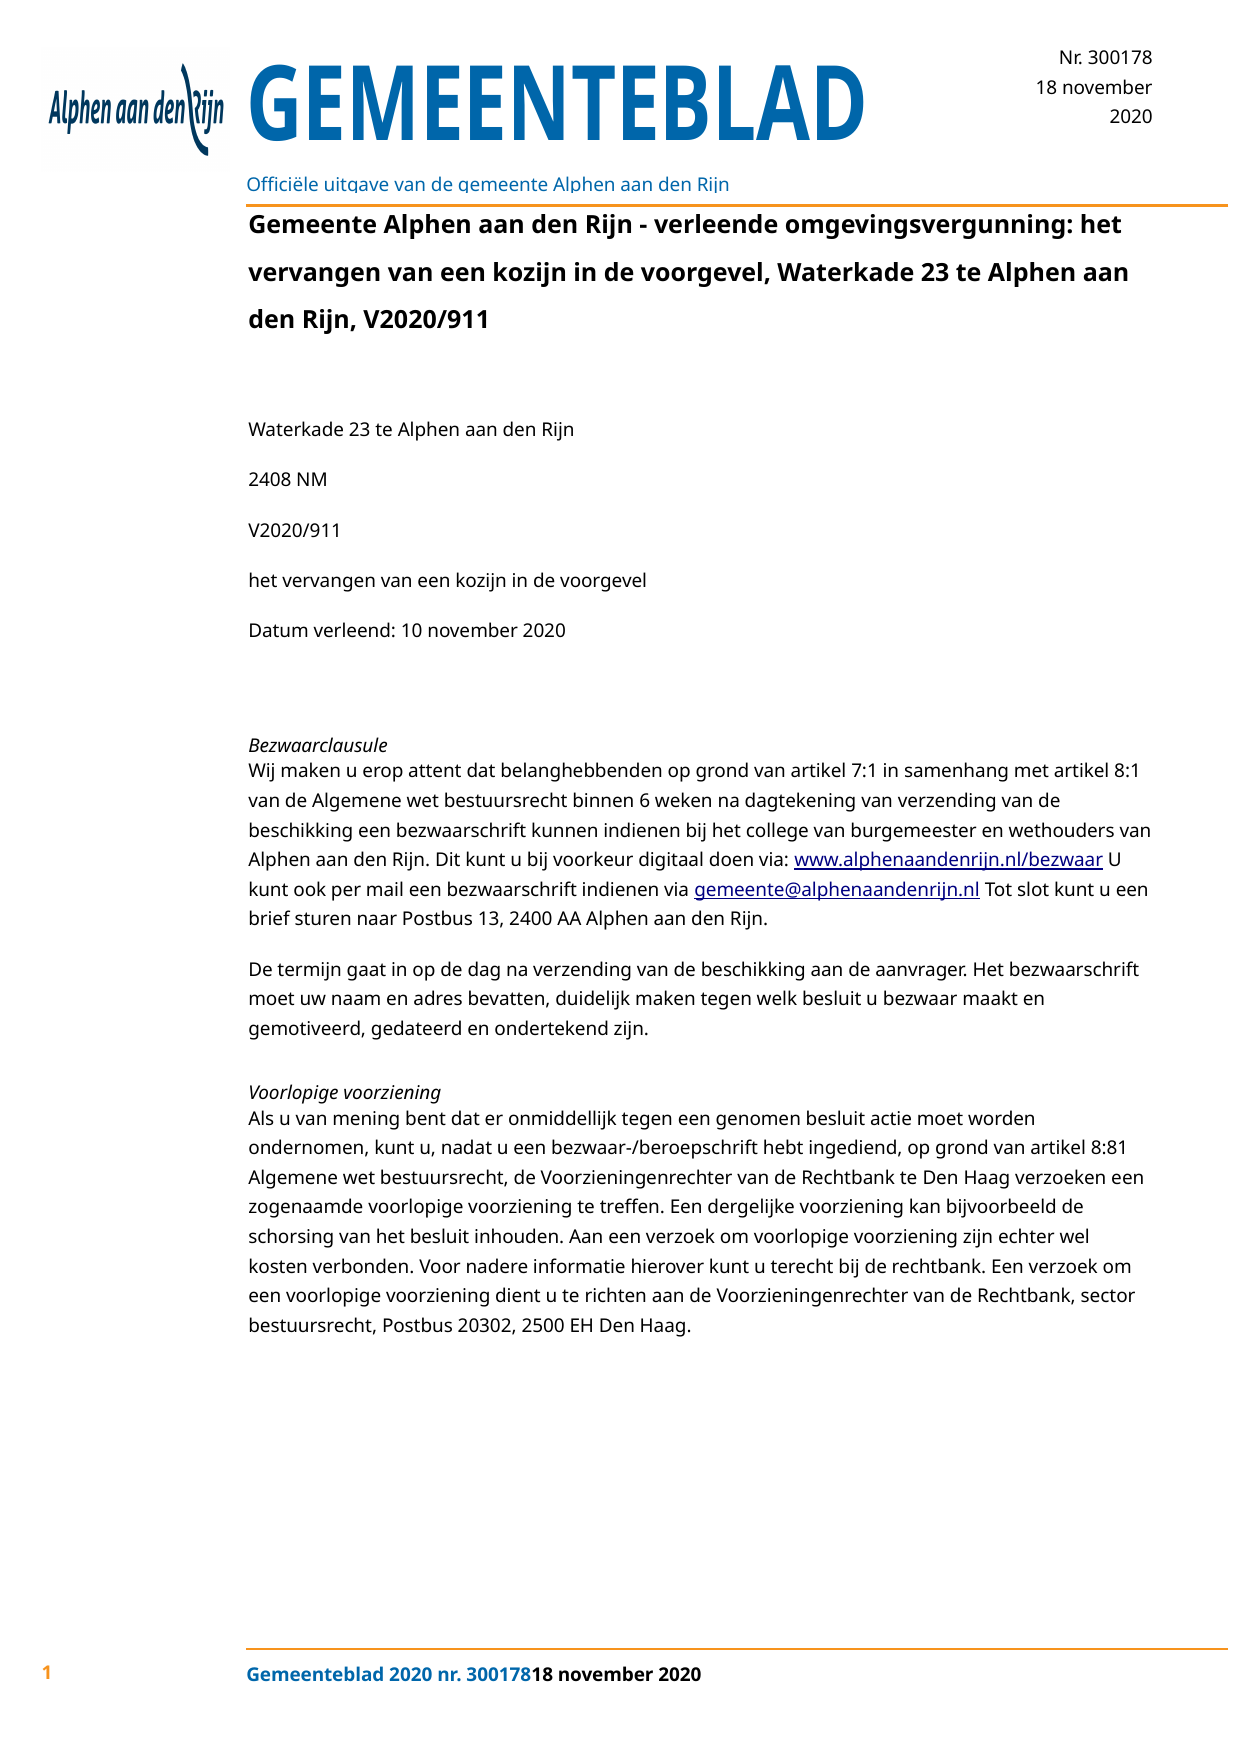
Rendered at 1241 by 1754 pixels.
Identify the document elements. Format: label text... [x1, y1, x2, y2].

text Waterkade 23 te Alphen aan den Rijn [248, 416, 1152, 442]
text Gemeente Alphen aan den Rijn - verleende omgevingsvergunning: het vervangen van een kozijn in de voorgevel, Waterkade 23 te Alphen aan den Rijn, V2020/911 [248, 207, 1152, 336]
text Als u van mening bent dat er onmiddellijk tegen een genomen besluit actie moet worden ondernomen, kunt u, nadat u een bezwaar-/beroepschrift hebt ingediend, op grond van artikel 8:81 Algemene wet bestuursrecht, de Voorzieningenrechter van de Rechtbank te Den Haag verzoeken een zogenaamde voorlopige voorziening te treffen. Een dergelijke voorziening kan bijvoorbeeld de schorsing van het besluit inhouden. Aan een verzoek om voorlopige voorziening zijn echter wel kosten verbonden. Voor nadere informatie hierover kunt u terecht bij de rechtbank. Een verzoek om een voorlopige voorziening dient u te richten aan de Voorzieningenrechter van de Rechtbank, sector bestuursrecht, Postbus 20302, 2500 EH Den Haag. [248, 1105, 1152, 1338]
picture [41, 47, 231, 172]
text Bezwaarclausule [248, 732, 1152, 758]
text Voorlopige voorziening [248, 1079, 1152, 1105]
text Wij maken u erop attent dat belanghebbenden op grond van artikel 7:1 in samenhang met artikel 8:1 van de Algemene wet bestuursrecht binnen 6 weken na dagtekening van verzending van de beschikking een bezwaarschrift kunnen indienen bij het college van burgemeester en wethouders van Alphen aan den Rijn. Dit kunt u bij voorkeur digitaal doen via: www.alphenaandenrijn.nl/bezwaar U kunt ook per mail een bezwaarschrift indienen via gemeente@alphenaandenrijn.nl Tot slot kunt u een brief sturen naar Postbus 13, 2400 AA Alphen aan den Rijn. [248, 758, 1152, 931]
text V2020/911 [248, 517, 1152, 542]
text De termijn gaat in op de dag na verzending van de beschikking aan de aanvrager. Het bezwaarschrift moet uw naam en adres bevatten, duidelijk maken tegen welk besluit u bezwaar maakt en gemotiveerd, gedateerd en ondertekend zijn. [248, 956, 1152, 1041]
text 2408 NM [248, 466, 1152, 492]
text het vervangen van een kozijn in de voorgevel [248, 567, 1152, 593]
text Datum verleend: 10 november 2020 [248, 618, 1152, 643]
